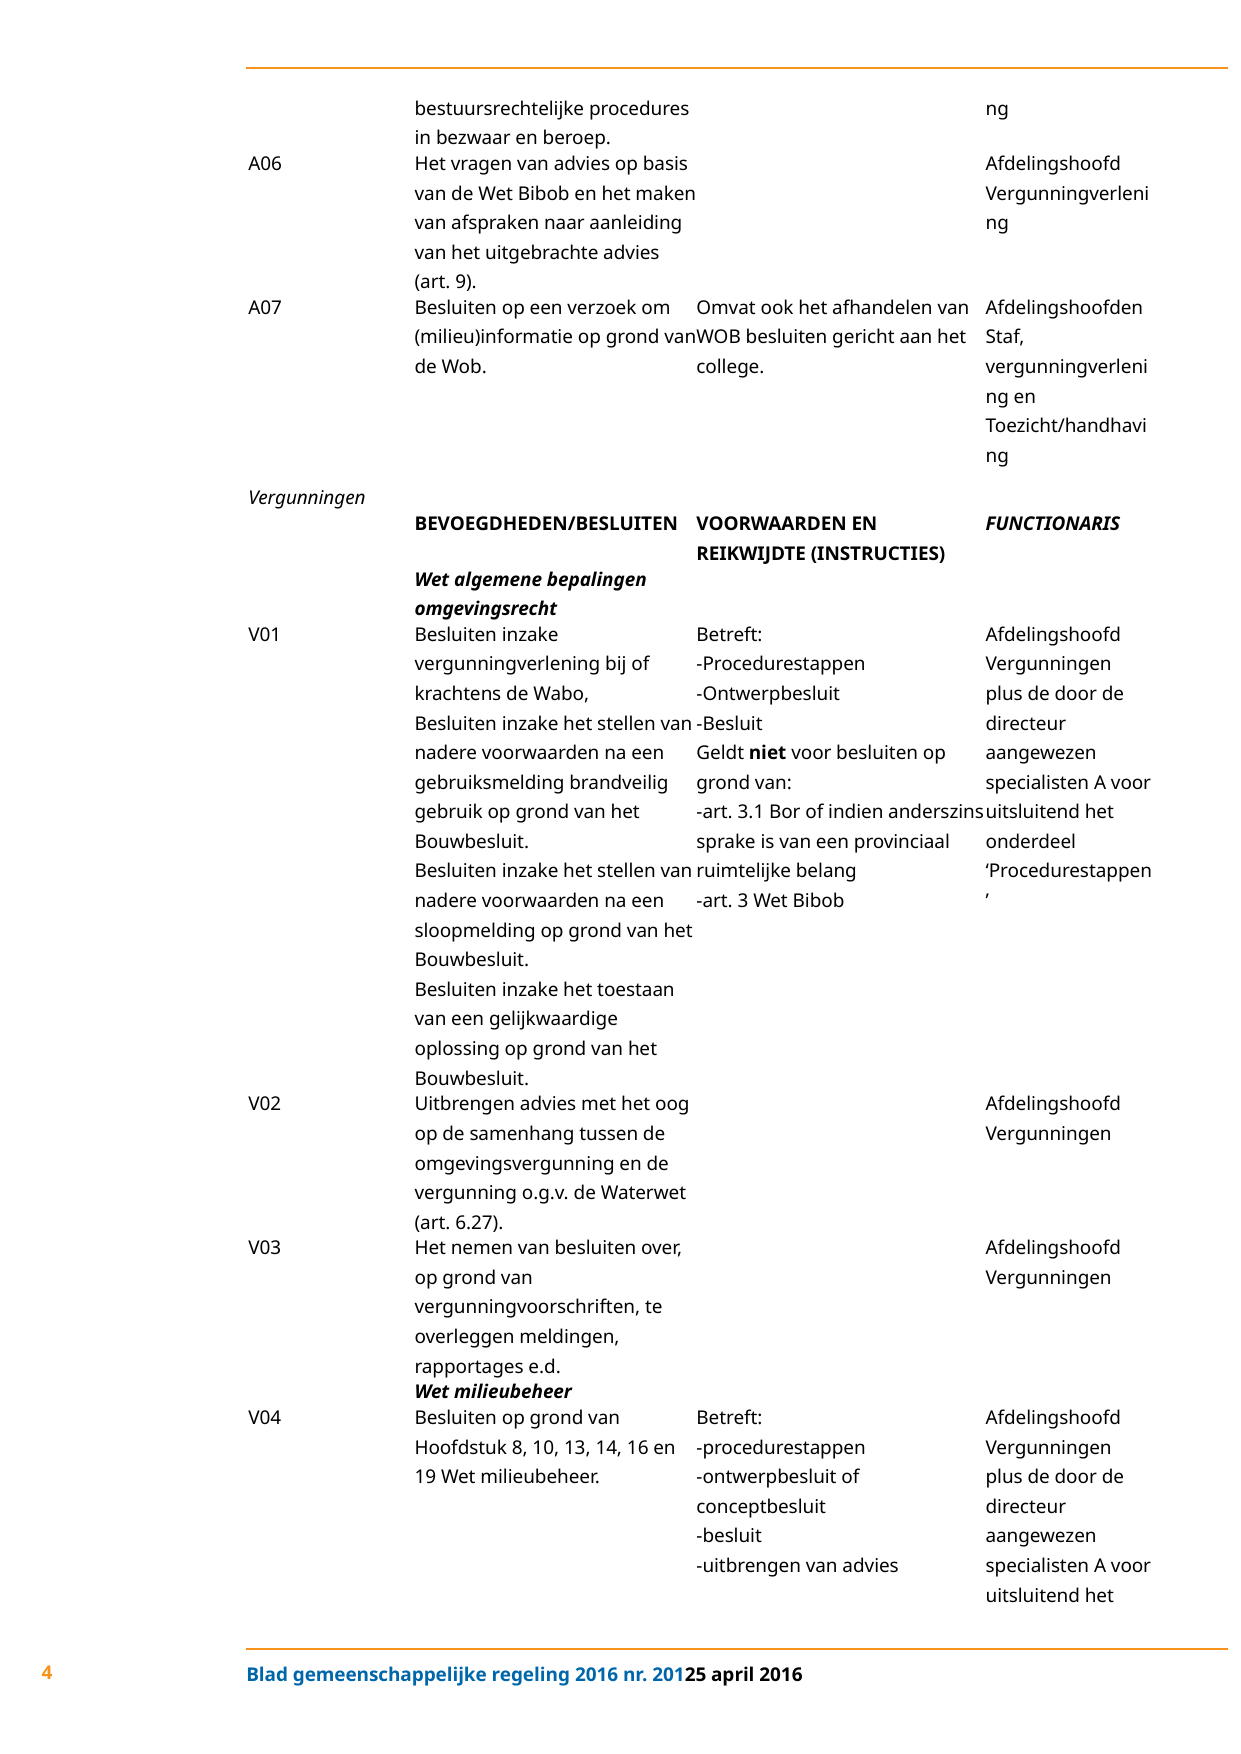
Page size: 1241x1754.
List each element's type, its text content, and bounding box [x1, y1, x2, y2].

table_cell A07 [248, 294, 414, 468]
table_cell [696, 1379, 985, 1404]
table_cell Afdelingshoofd Vergunningen plus de door de directeur aangewezen specialisten A voor uitsluitend het onderdeel ‘Procedurestappen’ [985, 621, 1152, 1091]
table_cell V02 [248, 1091, 414, 1234]
table_cell V03 [248, 1235, 414, 1379]
table_cell [248, 1379, 414, 1404]
table_cell Afdelingshoofd Vergunningen [985, 1091, 1152, 1234]
table_header FUNCTIONARIS [985, 510, 1152, 566]
table_cell Afdelingshoofd Vergunningen plus de door de directeur aangewezen specialisten A voor uitsluitend het [985, 1404, 1152, 1608]
table_cell [696, 150, 985, 294]
table_cell Wet algemene bepalingen omgevingsrecht [414, 566, 696, 621]
table_cell Besluiten op grond van Hoofdstuk 8, 10, 13, 14, 16 en 19 Wet milieubeheer. [414, 1404, 696, 1608]
table_cell Betreft: -Procedurestappen -Ontwerpbesluit -Besluit Geldt niet voor besluiten op grond van: -art. 3.1 Bor of indien anderszins sprake is van een provinciaal ruimtelijke belang -art. 3 Wet Bibob [696, 621, 985, 1091]
table_cell [985, 566, 1152, 621]
table_cell Uitbrengen advies met het oog op de samenhang tussen de omgevingsvergunning en de vergunning o.g.v. de Waterwet (art. 6.27). [414, 1091, 696, 1234]
table_cell [248, 566, 414, 621]
table_cell Afdelingshoofd Vergunningen [985, 1235, 1152, 1379]
picture [41, 47, 231, 172]
table_cell V04 [248, 1404, 414, 1608]
table_cell [248, 95, 414, 150]
table_cell [696, 1091, 985, 1234]
table_header BEVOEGDHEDEN/BESLUITEN [414, 510, 696, 566]
table_cell [696, 1235, 985, 1379]
table_header VOORWAARDEN EN REIKWIJDTE (INSTRUCTIES) [696, 510, 985, 566]
table_cell [696, 95, 985, 150]
table_cell Betreft: -procedurestappen -ontwerpbesluit of conceptbesluit -besluit -uitbrengen van advies [696, 1404, 985, 1608]
table_header [248, 510, 414, 566]
table_cell [985, 1379, 1152, 1404]
table_cell V01 [248, 621, 414, 1091]
table_cell Het nemen van besluiten over, op grond van vergunningvoorschriften, te overleggen meldingen, rapportages e.d. [414, 1235, 696, 1379]
table_cell Besluiten inzake vergunningverlening bij of krachtens de Wabo, Besluiten inzake het stellen van nadere voorwaarden na een gebruiksmelding brandveilig gebruik op grond van het Bouwbesluit. Besluiten inzake het stellen van nadere voorwaarden na een sloopmelding op grond van het Bouwbesluit. Besluiten inzake het toestaan van een gelijkwaardige oplossing op grond van het Bouwbesluit. [414, 621, 696, 1091]
table_cell Afdelingshoofden Staf, vergunningverlening en Toezicht/handhaving [985, 294, 1152, 468]
table_cell Het vragen van advies op basis van de Wet Bibob en het maken van afspraken naar aanleiding van het uitgebrachte advies (art. 9). [414, 150, 696, 294]
table_cell ng [985, 95, 1152, 150]
table_cell Omvat ook het afhandelen van WOB besluiten gericht aan het college. [696, 294, 985, 468]
table_cell Besluiten op een verzoek om (milieu)informatie op grond van de Wob. [414, 294, 696, 468]
table_cell [696, 566, 985, 621]
text Vergunningen [248, 484, 1152, 510]
table_cell A06 [248, 150, 414, 294]
table_cell Wet milieubeheer [414, 1379, 696, 1404]
table_cell Afdelingshoofd Vergunningverlening [985, 150, 1152, 294]
table_cell bestuursrechtelijke procedures in bezwaar en beroep. [414, 95, 696, 150]
